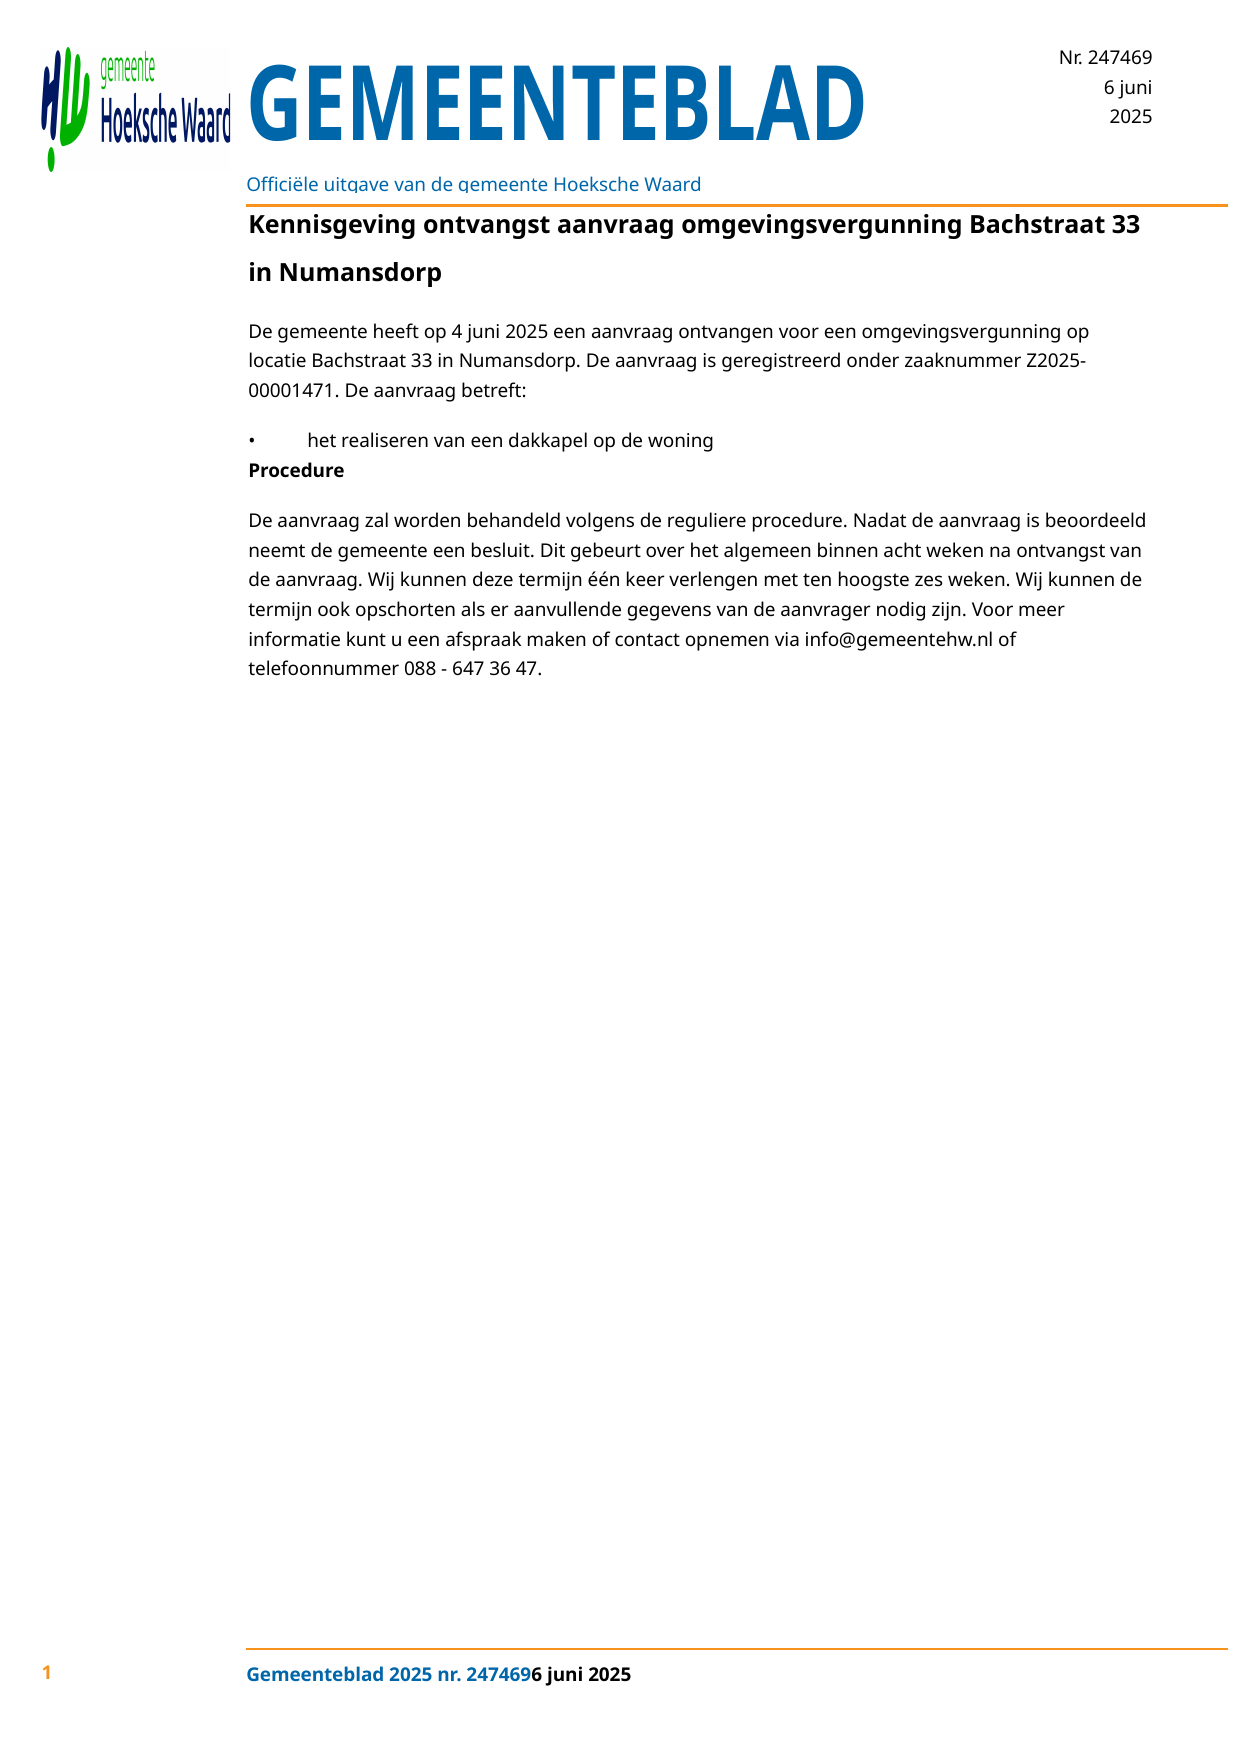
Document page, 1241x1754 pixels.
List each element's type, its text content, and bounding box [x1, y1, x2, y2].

text De gemeente heeft op 4 juni 2025 een aanvraag ontvangen voor een omgevingsvergunning op locatie Bachstraat 33 in Numansdorp. De aanvraag is geregistreerd onder zaaknummer Z2025-00001471. De aanvraag betreft: [248, 318, 1152, 403]
picture [41, 47, 231, 172]
text De aanvraag zal worden behandeld volgens de reguliere procedure. Nadat de aanvraag is beoordeeld neemt de gemeente een besluit. Dit gebeurt over het algemeen binnen acht weken na ontvangst van de aanvraag. Wij kunnen deze termijn één keer verlengen met ten hoogste zes weken. Wij kunnen de termijn ook opschorten als er aanvullende gegevens van de aanvrager nodig zijn. Voor meer informatie kunt u een afspraak maken of contact opnemen via info@gemeentehw.nl of telefoonnummer 088 - 647 36 47. [248, 507, 1152, 681]
text Procedure [248, 457, 1152, 483]
text Kennisgeving ontvangst aanvraag omgevingsvergunning Bachstraat 33 in Numansdorp [248, 207, 1152, 288]
list het realiseren van een dakkapel op de woning [248, 427, 1152, 453]
